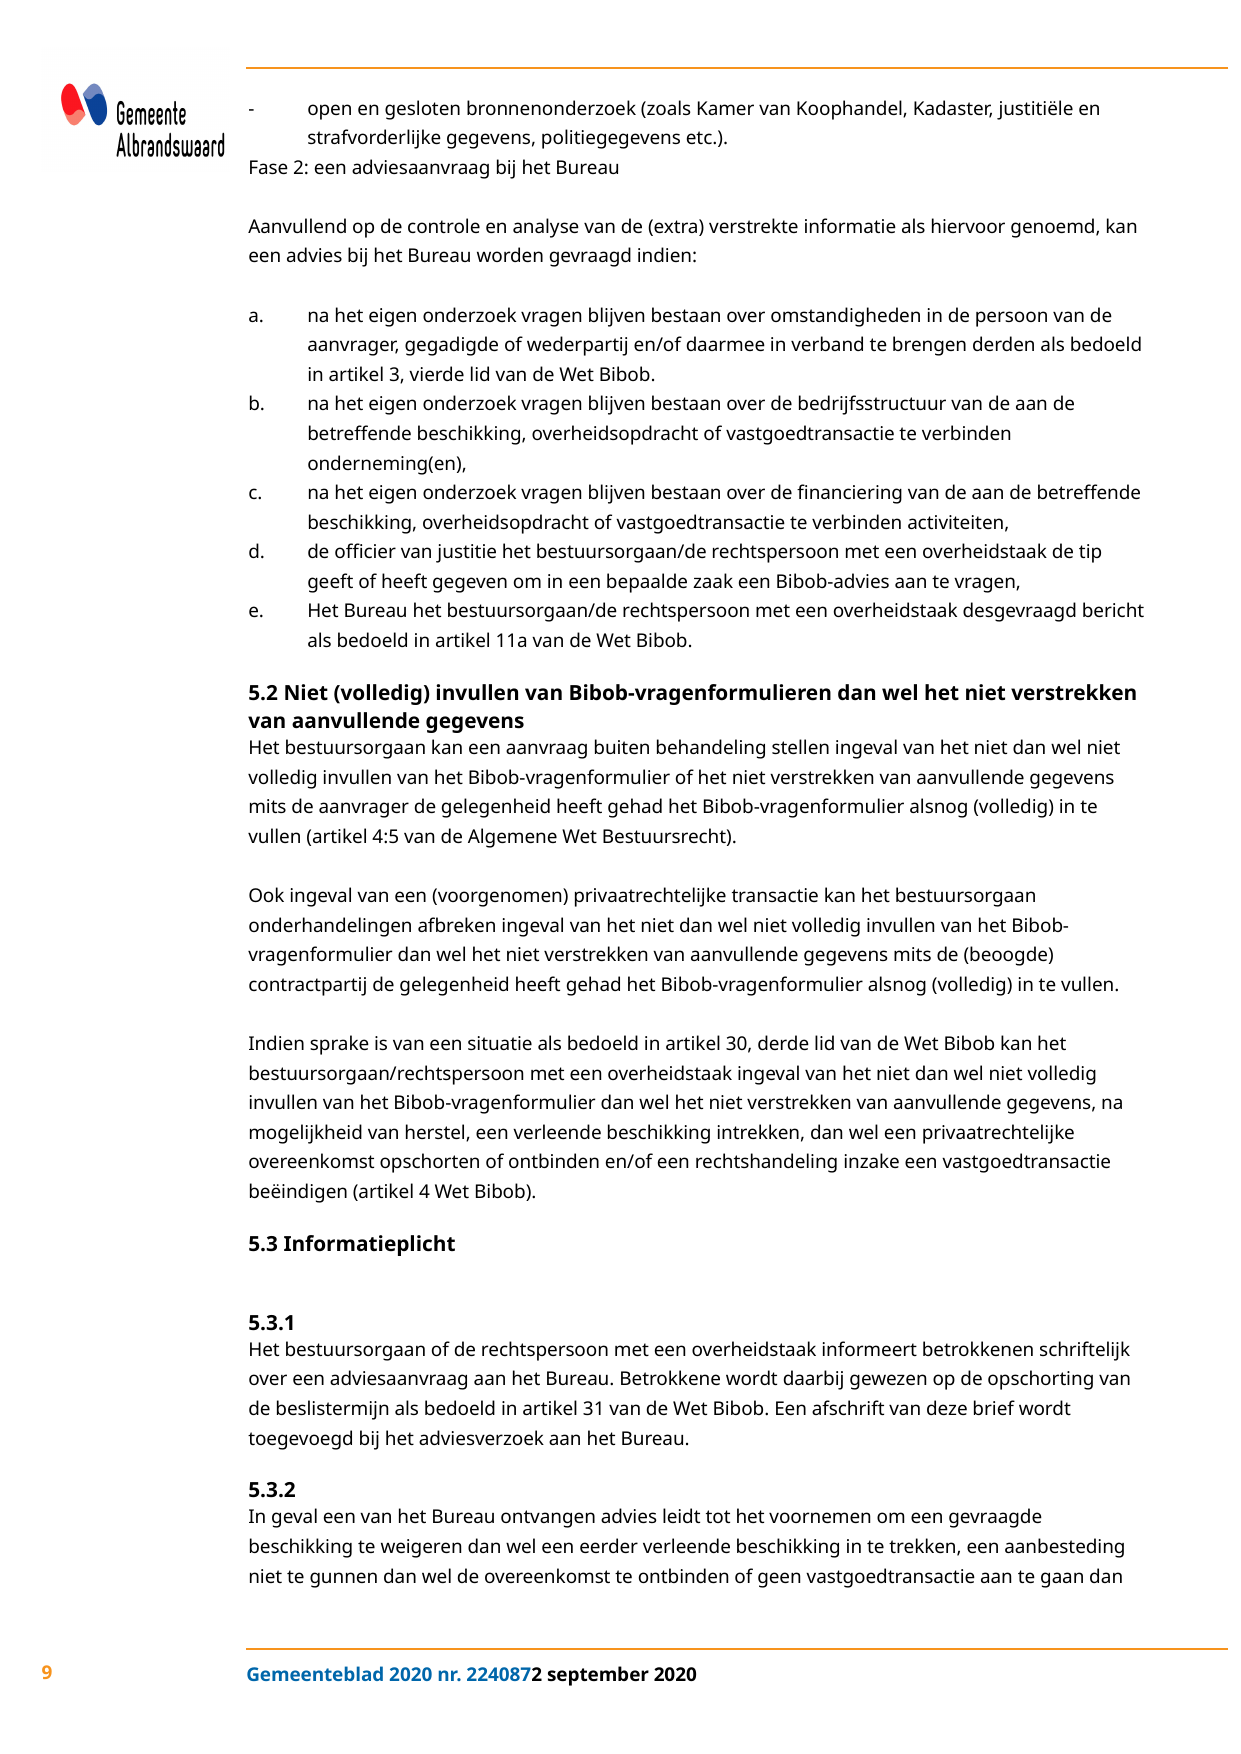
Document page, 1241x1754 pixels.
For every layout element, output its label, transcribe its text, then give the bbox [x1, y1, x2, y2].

text 5.3 Informatieplicht [248, 1229, 1152, 1257]
list na het eigen onderzoek vragen blijven bestaan over de financiering van de aan de betreffende beschikking, overheidsopdracht of vastgoedtransactie te verbinden activiteiten, [248, 479, 1152, 535]
picture [41, 47, 231, 172]
text Het bestuursorgaan of de rechtspersoon met een overheidstaak informeert betrokkenen schriftelijk over een adviesaanvraag aan het Bureau. Betrokkene wordt daarbij gewezen op de opschorting van de beslistermijn als bedoeld in artikel 31 van de Wet Bibob. Een afschrift van deze brief wordt toegevoegd bij het adviesverzoek aan het Bureau. [248, 1336, 1152, 1451]
list na het eigen onderzoek vragen blijven bestaan over de bedrijfsstructuur van de aan de betreffende beschikking, overheidsopdracht of vastgoedtransactie te verbinden onderneming(en), [248, 391, 1152, 476]
list na het eigen onderzoek vragen blijven bestaan over omstandigheden in de persoon van de aanvrager, gegadigde of wederpartij en/of daarmee in verband te brengen derden als bedoeld in artikel 3, vierde lid van de Wet Bibob. [248, 302, 1152, 387]
text Fase 2: een adviesaanvraag bij het Bureau [248, 154, 1152, 180]
list de officier van justitie het bestuursorgaan/de rechtspersoon met een overheidstaak de tip geeft of heeft gegeven om in een bepaalde zaak een Bibob-advies aan te vragen, [248, 538, 1152, 594]
text Het bestuursorgaan kan een aanvraag buiten behandeling stellen ingeval van het niet dan wel niet volledig invullen van het Bibob-vragenformulier of het niet verstrekken van aanvullende gegevens mits de aanvrager de gelegenheid heeft gehad het Bibob-vragenformulier alsnog (volledig) in te vullen (artikel 4:5 van de Algemene Wet Bestuursrecht). [248, 734, 1152, 849]
list Het Bureau het bestuursorgaan/de rechtspersoon met een overheidstaak desgevraagd bericht als bedoeld in artikel 11a van de Wet Bibob. [248, 598, 1152, 653]
list open en gesloten bronnenonderzoek (zoals Kamer van Koophandel, Kadaster, justitiële en strafvorderlijke gegevens, politiegegevens etc.). [248, 95, 1152, 150]
text 5.3.1 [248, 1308, 1152, 1336]
text Aanvullend op de controle en analyse van de (extra) verstrekte informatie als hiervoor genoemd, kan een advies bij het Bureau worden gevraagd indien: [248, 213, 1152, 268]
text Ook ingeval van een (voorgenomen) privaatrechtelijke transactie kan het bestuursorgaan onderhandelingen afbreken ingeval van het niet dan wel niet volledig invullen van het Bibob-vragenformulier dan wel het niet verstrekken van aanvullende gegevens mits de (beoogde) contractpartij de gelegenheid heeft gehad het Bibob-vragenformulier alsnog (volledig) in te vullen. [248, 882, 1152, 997]
text 5.3.2 [248, 1475, 1152, 1504]
text In geval een van het Bureau ontvangen advies leidt tot het voornemen om een gevraagde beschikking te weigeren dan wel een eerder verleende beschikking in te trekken, een aanbesteding niet te gunnen dan wel de overeenkomst te ontbinden of geen vastgoedtransactie aan te gaan dan [248, 1504, 1152, 1588]
text 5.2 Niet (volledig) invullen van Bibob-vragenformulieren dan wel het niet verstrekken van aanvullende gegevens [248, 678, 1152, 734]
text Indien sprake is van een situatie als bedoeld in artikel 30, derde lid van de Wet Bibob kan het bestuursorgaan/rechtspersoon met een overheidstaak ingeval van het niet dan wel niet volledig invullen van het Bibob-vragenformulier dan wel het niet verstrekken van aanvullende gegevens, na mogelijkheid van herstel, een verleende beschikking intrekken, dan wel een privaatrechtelijke overeenkomst opschorten of ontbinden en/of een rechtshandeling inzake een vastgoedtransactie beëindigen (artikel 4 Wet Bibob). [248, 1030, 1152, 1204]
